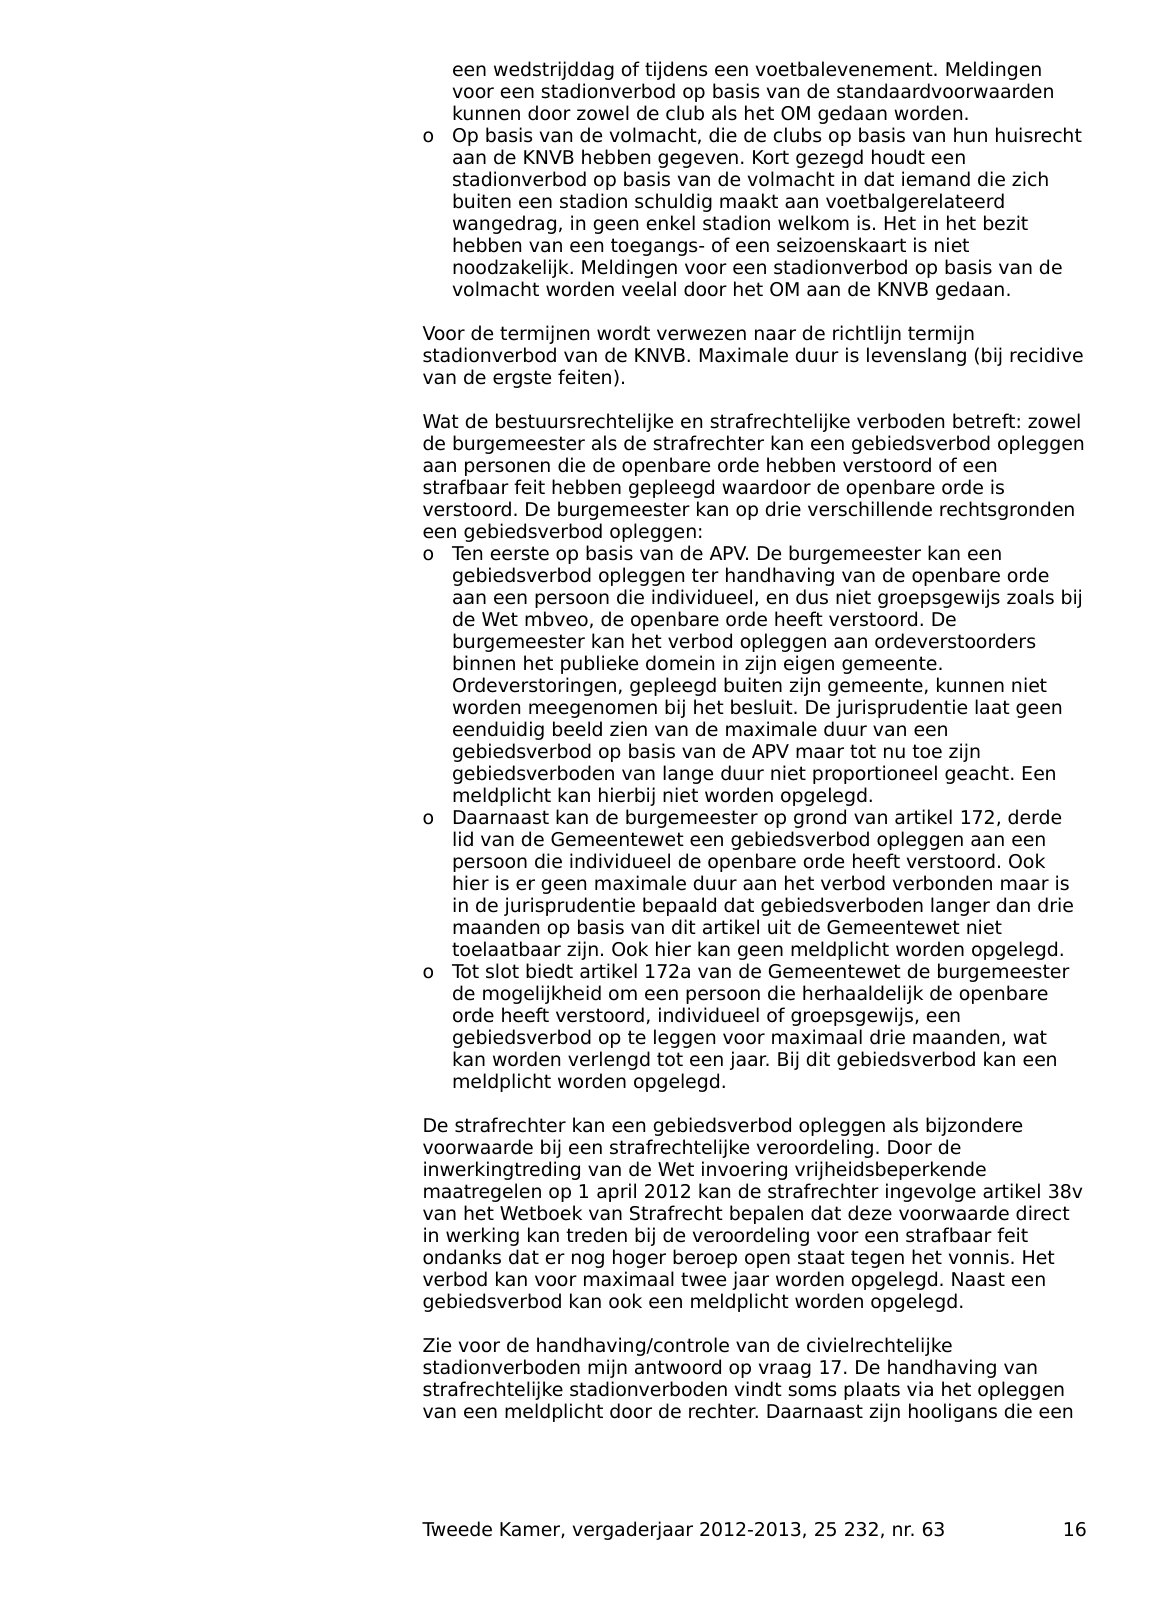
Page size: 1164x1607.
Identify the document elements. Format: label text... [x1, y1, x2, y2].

text o Tot slot biedt artikel 172a van de Gemeentewet de burgemeester de mogelijkheid om een persoon die herhaaldelijk de openbare orde heeft verstoord, individueel of groepsgewijs, een gebiedsverbod op te leggen voor maximaal drie maanden, wat kan worden verlengd tot een jaar. Bij dit gebiedsverbod kan een meldplicht worden opgelegd. [422, 961, 1087, 1092]
text een wedstrijddag of tijdens een voetbalevenement. Meldingen voor een stadionverbod op basis van de standaardvoorwaarden kunnen door zowel de club als het OM gedaan worden. [422, 59, 1087, 125]
text De strafrechter kan een gebiedsverbod opleggen als bijzondere voorwaarde bij een strafrechtelijke veroordeling. Door de inwerkingtreding van de Wet invoering vrijheidsbeperkende maatregelen op 1 april 2012 kan de strafrechter ingevolge artikel 38v van het Wetboek van Strafrecht bepalen dat deze voorwaarde direct in werking kan treden bij de veroordeling voor een strafbaar feit ondanks dat er nog hoger beroep open staat tegen het vonnis. Het verbod kan voor maximaal twee jaar worden opgelegd. Naast een gebiedsverbod kan ook een meldplicht worden opgelegd. [422, 1115, 1087, 1312]
text Zie voor de handhaving/controle van de civielrechtelijke stadionverboden mijn antwoord op vraag 17. De handhaving van strafrechtelijke stadionverboden vindt soms plaats via het opleggen van een meldplicht door de rechter. Daarnaast zijn hooligans die een [422, 1335, 1087, 1423]
text Voor de termijnen wordt verwezen naar de richtlijn termijn stadionverbod van de KNVB. Maximale duur is levenslang (bij recidive van de ergste feiten). [422, 323, 1087, 389]
text o Daarnaast kan de burgemeester op grond van artikel 172, derde lid van de Gemeentewet een gebiedsverbod opleggen aan een persoon die individueel de openbare orde heeft verstoord. Ook hier is er geen maximale duur aan het verbod verbonden maar is in de jurisprudentie bepaald dat gebiedsverboden langer dan drie maanden op basis van dit artikel uit de Gemeentewet niet toelaatbaar zijn. Ook hier kan geen meldplicht worden opgelegd. [422, 807, 1087, 961]
text o Op basis van de volmacht, die de clubs op basis van hun huisrecht aan de KNVB hebben gegeven. Kort gezegd houdt een stadionverbod op basis van de volmacht in dat iemand die zich buiten een stadion schuldig maakt aan voetbalgerelateerd wangedrag, in geen enkel stadion welkom is. Het in het bezit hebben van een toegangs- of een seizoenskaart is niet noodzakelijk. Meldingen voor een stadionverbod op basis van de volmacht worden veelal door het OM aan de KNVB gedaan. [422, 125, 1087, 301]
text Wat de bestuursrechtelijke en strafrechtelijke verboden betreft: zowel de burgemeester als de strafrechter kan een gebiedsverbod opleggen aan personen die de openbare orde hebben verstoord of een strafbaar feit hebben gepleegd waardoor de openbare orde is verstoord. De burgemeester kan op drie verschillende rechtsgronden een gebiedsverbod opleggen: [422, 411, 1087, 543]
text o Ten eerste op basis van de APV. De burgemeester kan een gebiedsverbod opleggen ter handhaving van de openbare orde aan een persoon die individueel, en dus niet groepsgewijs zoals bij de Wet mbveo, de openbare orde heeft verstoord. De burgemeester kan het verbod opleggen aan ordeverstoorders binnen het publieke domein in zijn eigen gemeente. Ordeverstoringen, gepleegd buiten zijn gemeente, kunnen niet worden meegenomen bij het besluit. De jurisprudentie laat geen eenduidig beeld zien van de maximale duur van een gebiedsverbod op basis van de APV maar tot nu toe zijn gebiedsverboden van lange duur niet proportioneel geacht. Een meldplicht kan hierbij niet worden opgelegd. [422, 543, 1087, 807]
